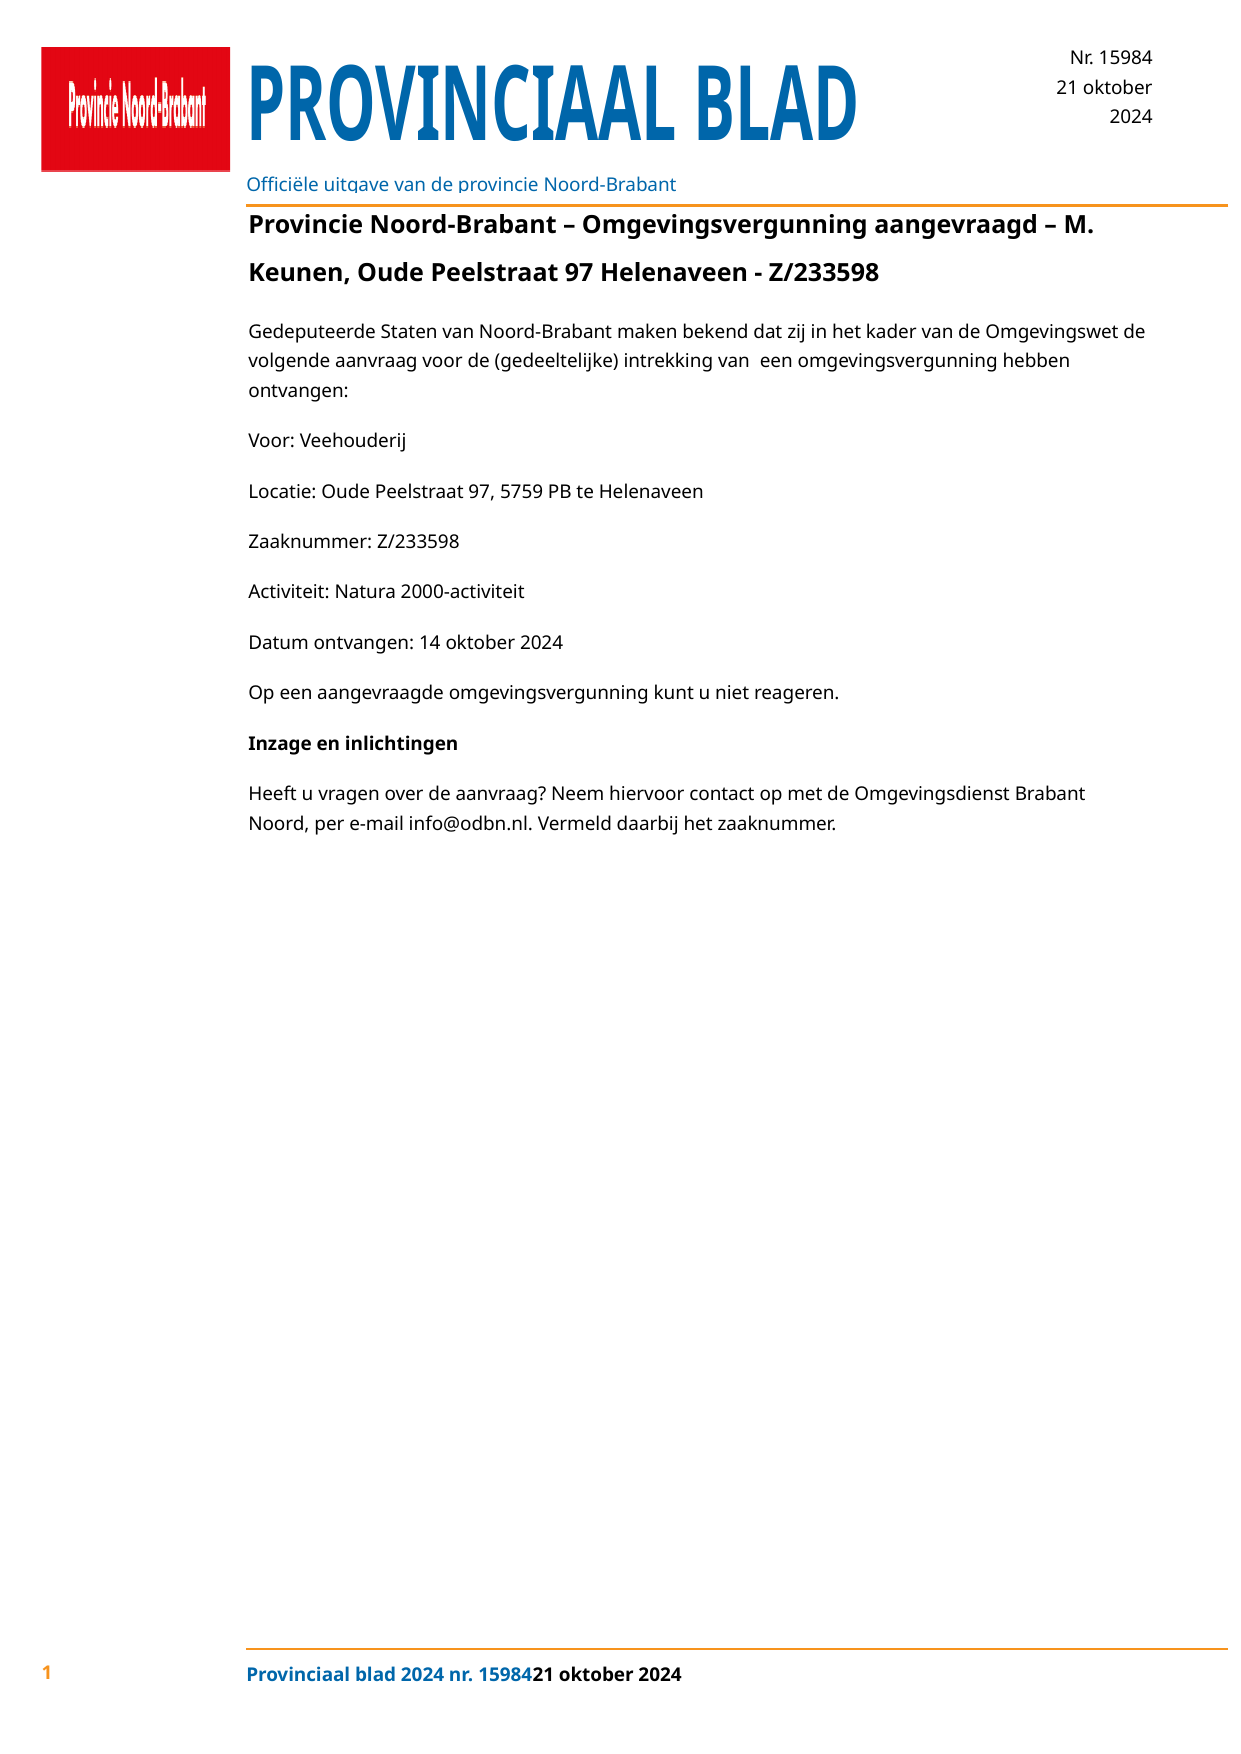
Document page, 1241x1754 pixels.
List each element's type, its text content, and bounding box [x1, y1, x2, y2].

text Activiteit: Natura 2000-activiteit [248, 579, 1152, 604]
picture [41, 47, 231, 172]
text Gedeputeerde Staten van Noord-Brabant maken bekend dat zij in het kader van de Omgevingswet de volgende aanvraag voor de (gedeeltelijke) intrekking van een omgevingsvergunning hebben ontvangen: [248, 318, 1152, 403]
text Voor: Veehouderij [248, 427, 1152, 453]
text Datum ontvangen: 14 oktober 2024 [248, 629, 1152, 655]
text Provincie Noord-Brabant – Omgevingsvergunning aangevraagd – M. Keunen, Oude Peelstraat 97 Helenaveen - Z/233598 [248, 207, 1152, 288]
text Heeft u vragen over de aanvraag? Neem hiervoor contact op met de Omgevingsdienst Brabant Noord, per e-mail info@odbn.nl. Vermeld daarbij het zaaknummer. [248, 780, 1152, 836]
text Locatie: Oude Peelstraat 97, 5759 PB te Helenaveen [248, 478, 1152, 504]
text Op een aangevraagde omgevingsvergunning kunt u niet reageren. [248, 679, 1152, 705]
text Inzage en inlichtingen [248, 730, 1152, 756]
text Zaaknummer: Z/233598 [248, 528, 1152, 554]
